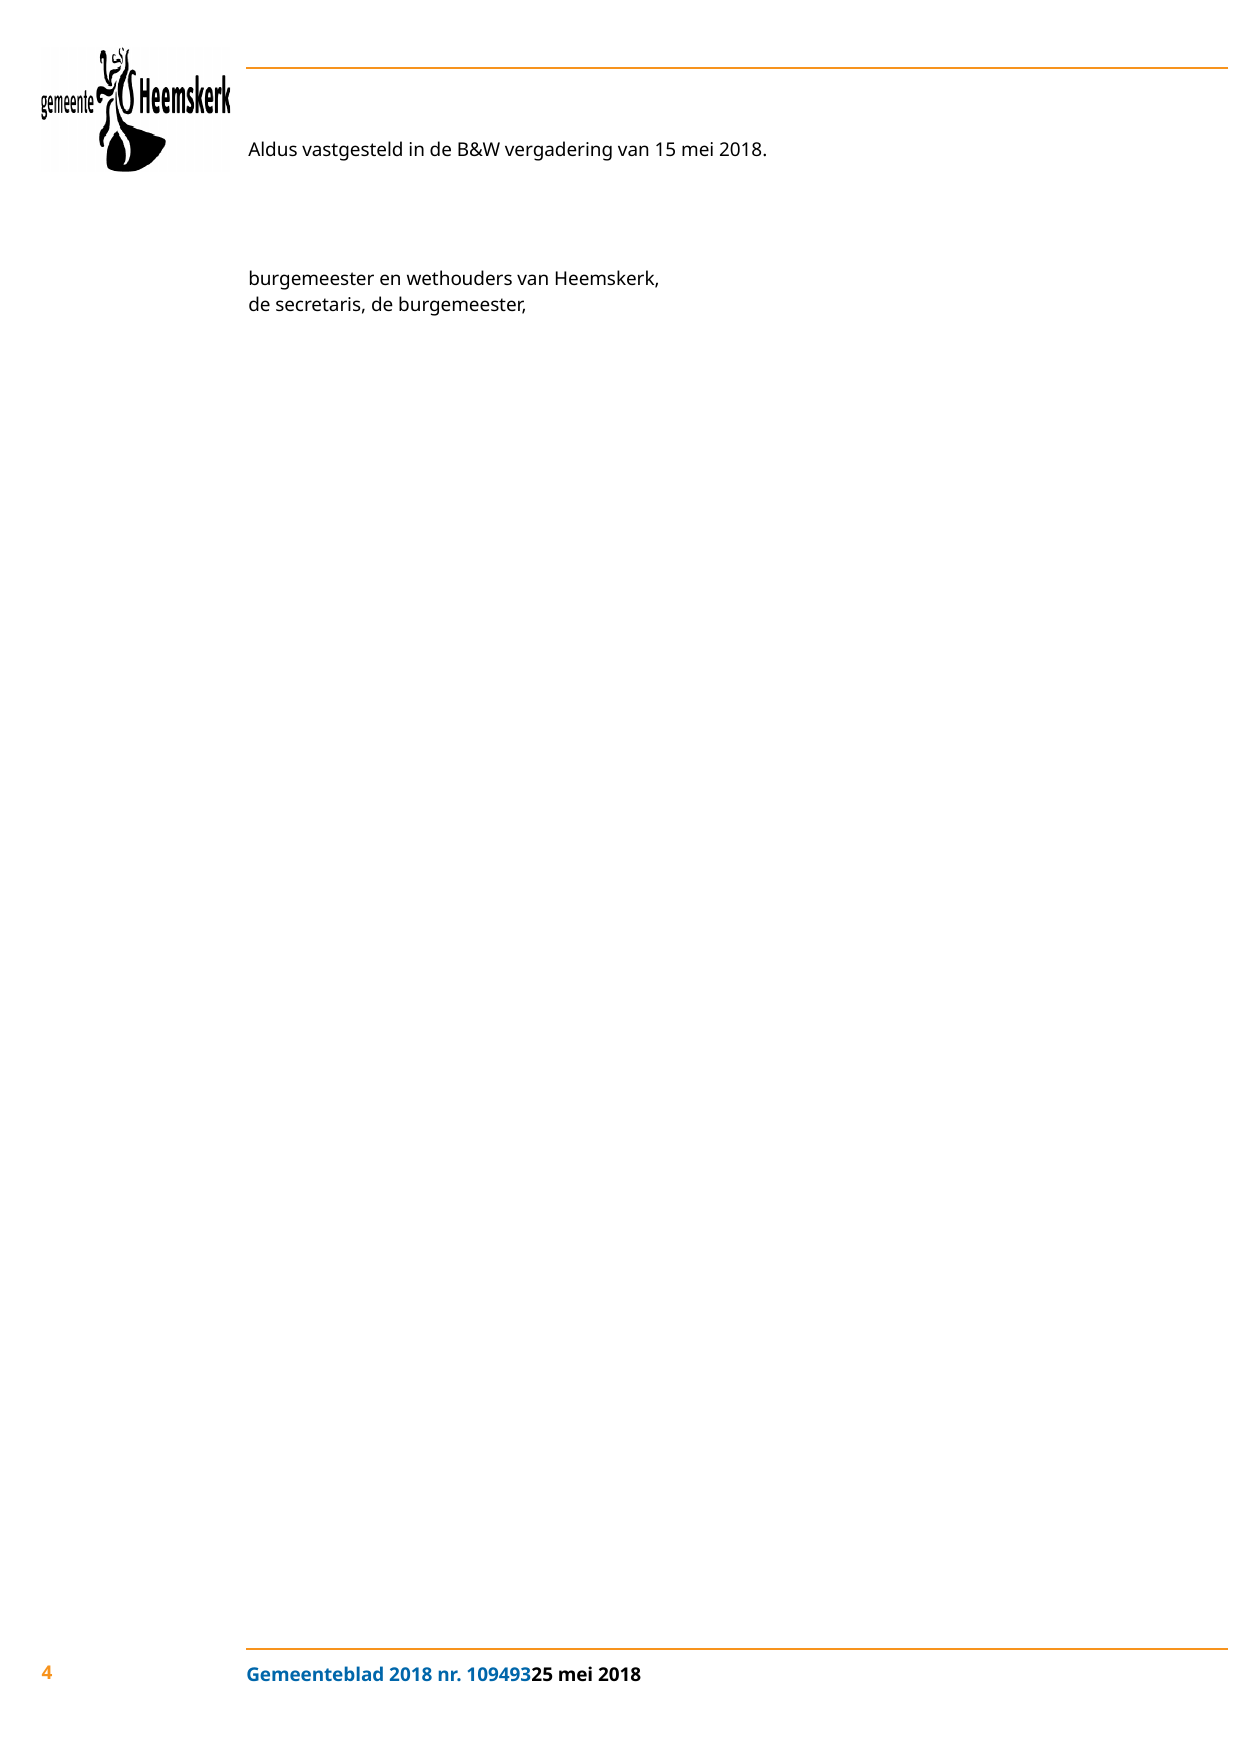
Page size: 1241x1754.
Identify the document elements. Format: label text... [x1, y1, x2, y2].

text Aldus vastgesteld in de B&W vergadering van 15 mei 2018. [248, 137, 1152, 162]
text burgemeester en wethouders van Heemskerk, [248, 265, 1152, 291]
text de secretaris, de burgemeester, [248, 291, 1152, 317]
picture [41, 47, 231, 172]
